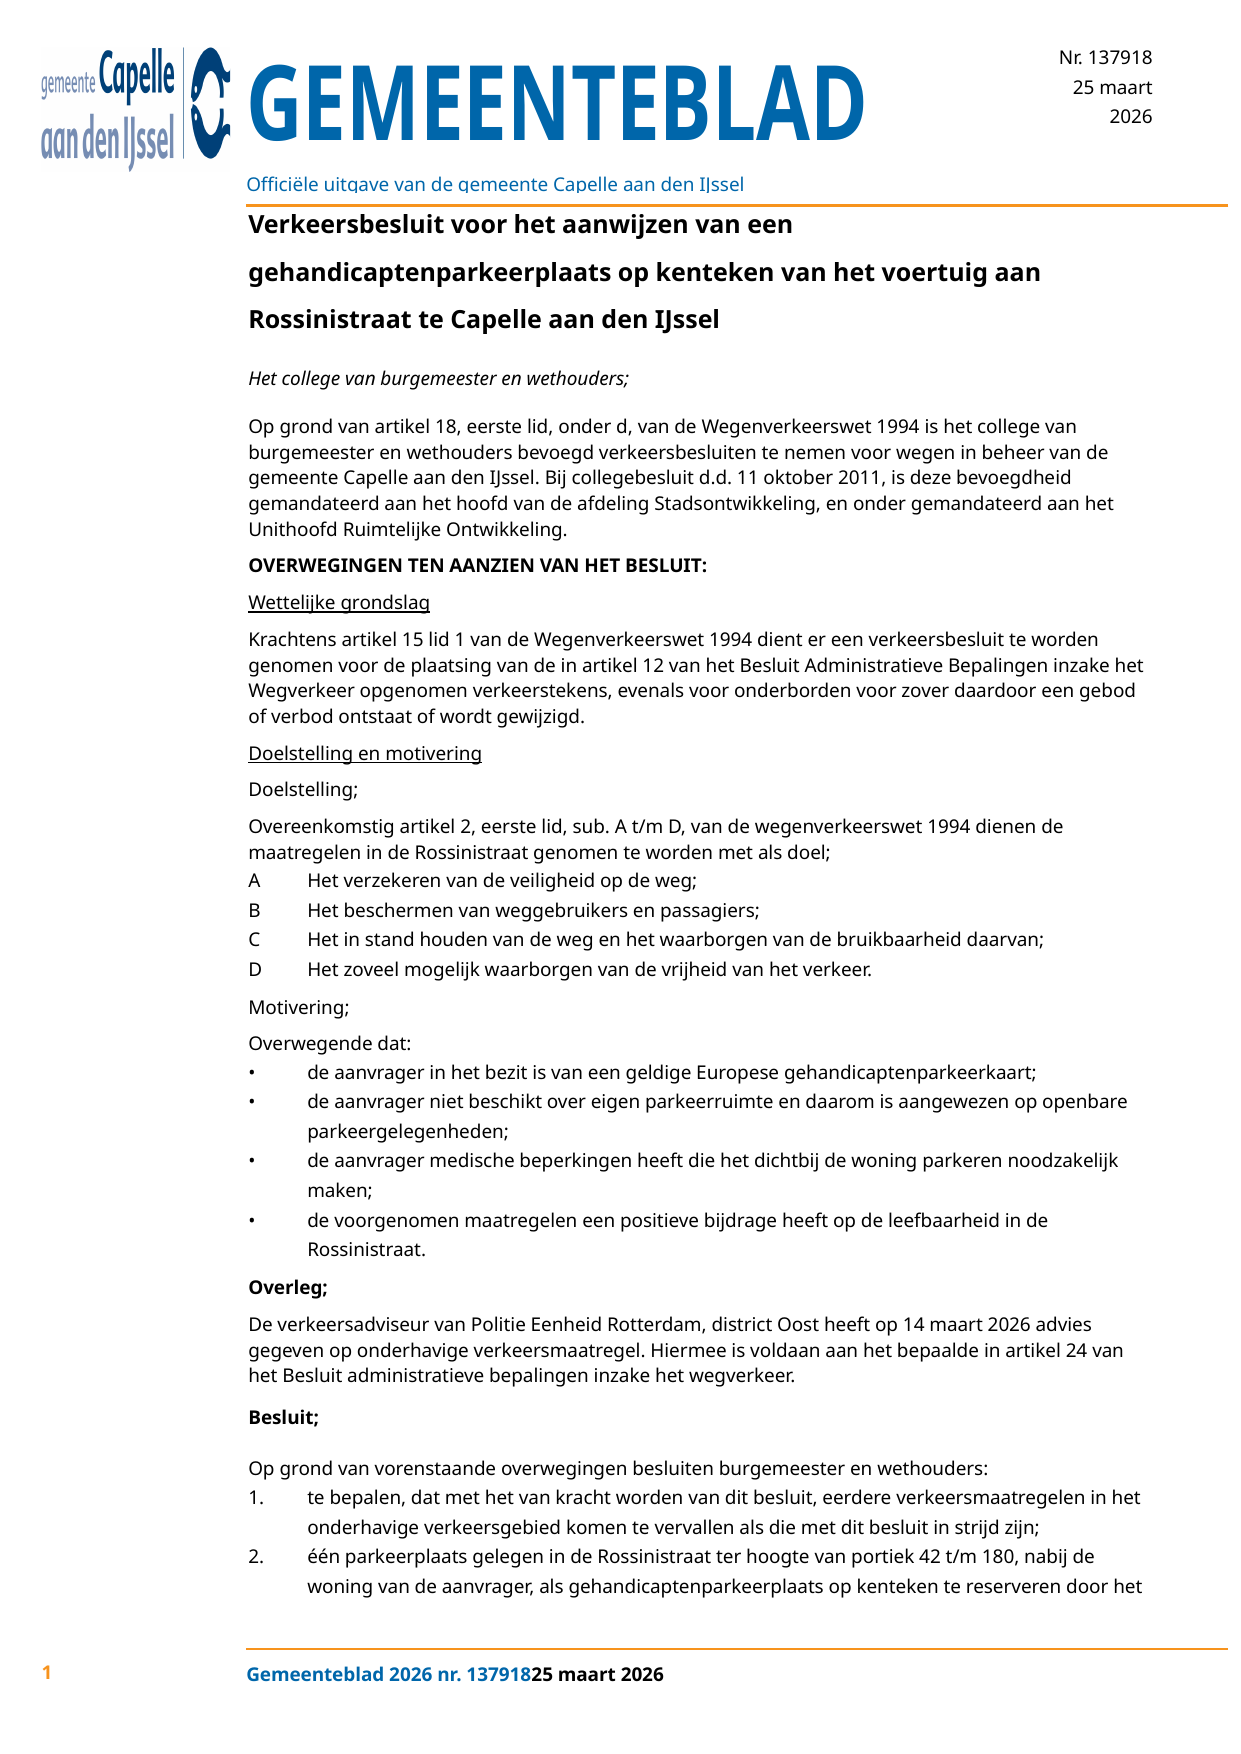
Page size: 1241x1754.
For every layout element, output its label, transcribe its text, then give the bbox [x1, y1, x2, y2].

text Overeenkomstig artikel 2, eerste lid, sub. A t/m D, van de wegenverkeerswet 1994 dienen de maatregelen in de Rossinistraat genomen te worden met als doel; [248, 813, 1152, 865]
text Motivering; [248, 994, 1152, 1020]
list Het zoveel mogelijk waarborgen van de vrijheid van het verkeer. [248, 956, 1152, 982]
list één parkeerplaats gelegen in de Rossinistraat ter hoogte van portiek 42 t/m 180, nabij de woning van de aanvrager, als gehandicaptenparkeerplaats op kenteken te reserveren door het [248, 1544, 1152, 1599]
text Verkeersbesluit voor het aanwijzen van een gehandicaptenparkeerplaats op kenteken van het voertuig aan Rossinistraat te Capelle aan den IJssel [248, 207, 1152, 336]
list de aanvrager niet beschikt over eigen parkeerruimte en daarom is aangewezen op openbare parkeergelegenheden; [248, 1088, 1152, 1144]
text Krachtens artikel 15 lid 1 van de Wegenverkeerswet 1994 dient er een verkeersbesluit te worden genomen voor de plaatsing van de in artikel 12 van het Besluit Administratieve Bepalingen inzake het Wegverkeer opgenomen verkeerstekens, evenals voor onderborden voor zover daardoor een gebod of verbod ontstaat of wordt gewijzigd. [248, 626, 1152, 729]
text Wettelijke grondslag [248, 589, 1152, 615]
list te bepalen, dat met het van kracht worden van dit besluit, eerdere verkeersmaatregelen in het onderhavige verkeersgebied komen te vervallen als die met dit besluit in strijd zijn; [248, 1484, 1152, 1540]
text Het college van burgemeester en wethouders; [248, 366, 1152, 391]
list Het in stand houden van de weg en het waarborgen van de bruikbaarheid daarvan; [248, 926, 1152, 952]
list de aanvrager medische beperkingen heeft die het dichtbij de woning parkeren noodzakelijk maken; [248, 1148, 1152, 1203]
text Doelstelling; [248, 777, 1152, 802]
text Besluit; [248, 1404, 1152, 1430]
text De verkeersadviseur van Politie Eenheid Rotterdam, district Oost heeft op 14 maart 2026 advies gegeven op onderhavige verkeersmaatregel. Hiermee is voldaan aan het bepaalde in artikel 24 van het Besluit administratieve bepalingen inzake het wegverkeer. [248, 1311, 1152, 1388]
list Het verzekeren van de veiligheid op de weg; [248, 867, 1152, 893]
text Doelstelling en motivering [248, 740, 1152, 766]
list de voorgenomen maatregelen een positieve bijdrage heeft op de leefbaarheid in de Rossinistraat. [248, 1207, 1152, 1262]
picture [41, 47, 231, 172]
text Overwegende dat: [248, 1031, 1152, 1056]
text Op grond van artikel 18, eerste lid, onder d, van de Wegenverkeerswet 1994 is het college van burgemeester en wethouders bevoegd verkeersbesluiten te nemen voor wegen in beheer van de gemeente Capelle aan den IJssel. Bij collegebesluit d.d. 11 oktober 2011, is deze bevoegdheid gemandateerd aan het hoofd van de afdeling Stadsontwikkeling, en onder gemandateerd aan het Unithoofd Ruimtelijke Ontwikkeling. [248, 413, 1152, 542]
text OVERWEGINGEN TEN AANZIEN VAN HET BESLUIT: [248, 553, 1152, 578]
list de aanvrager in het bezit is van een geldige Europese gehandicaptenparkeerkaart; [248, 1059, 1152, 1085]
list Het beschermen van weggebruikers en passagiers; [248, 897, 1152, 923]
text Op grond van vorenstaande overwegingen besluiten burgemeester en wethouders: [248, 1455, 1152, 1481]
text Overleg; [248, 1274, 1152, 1300]
